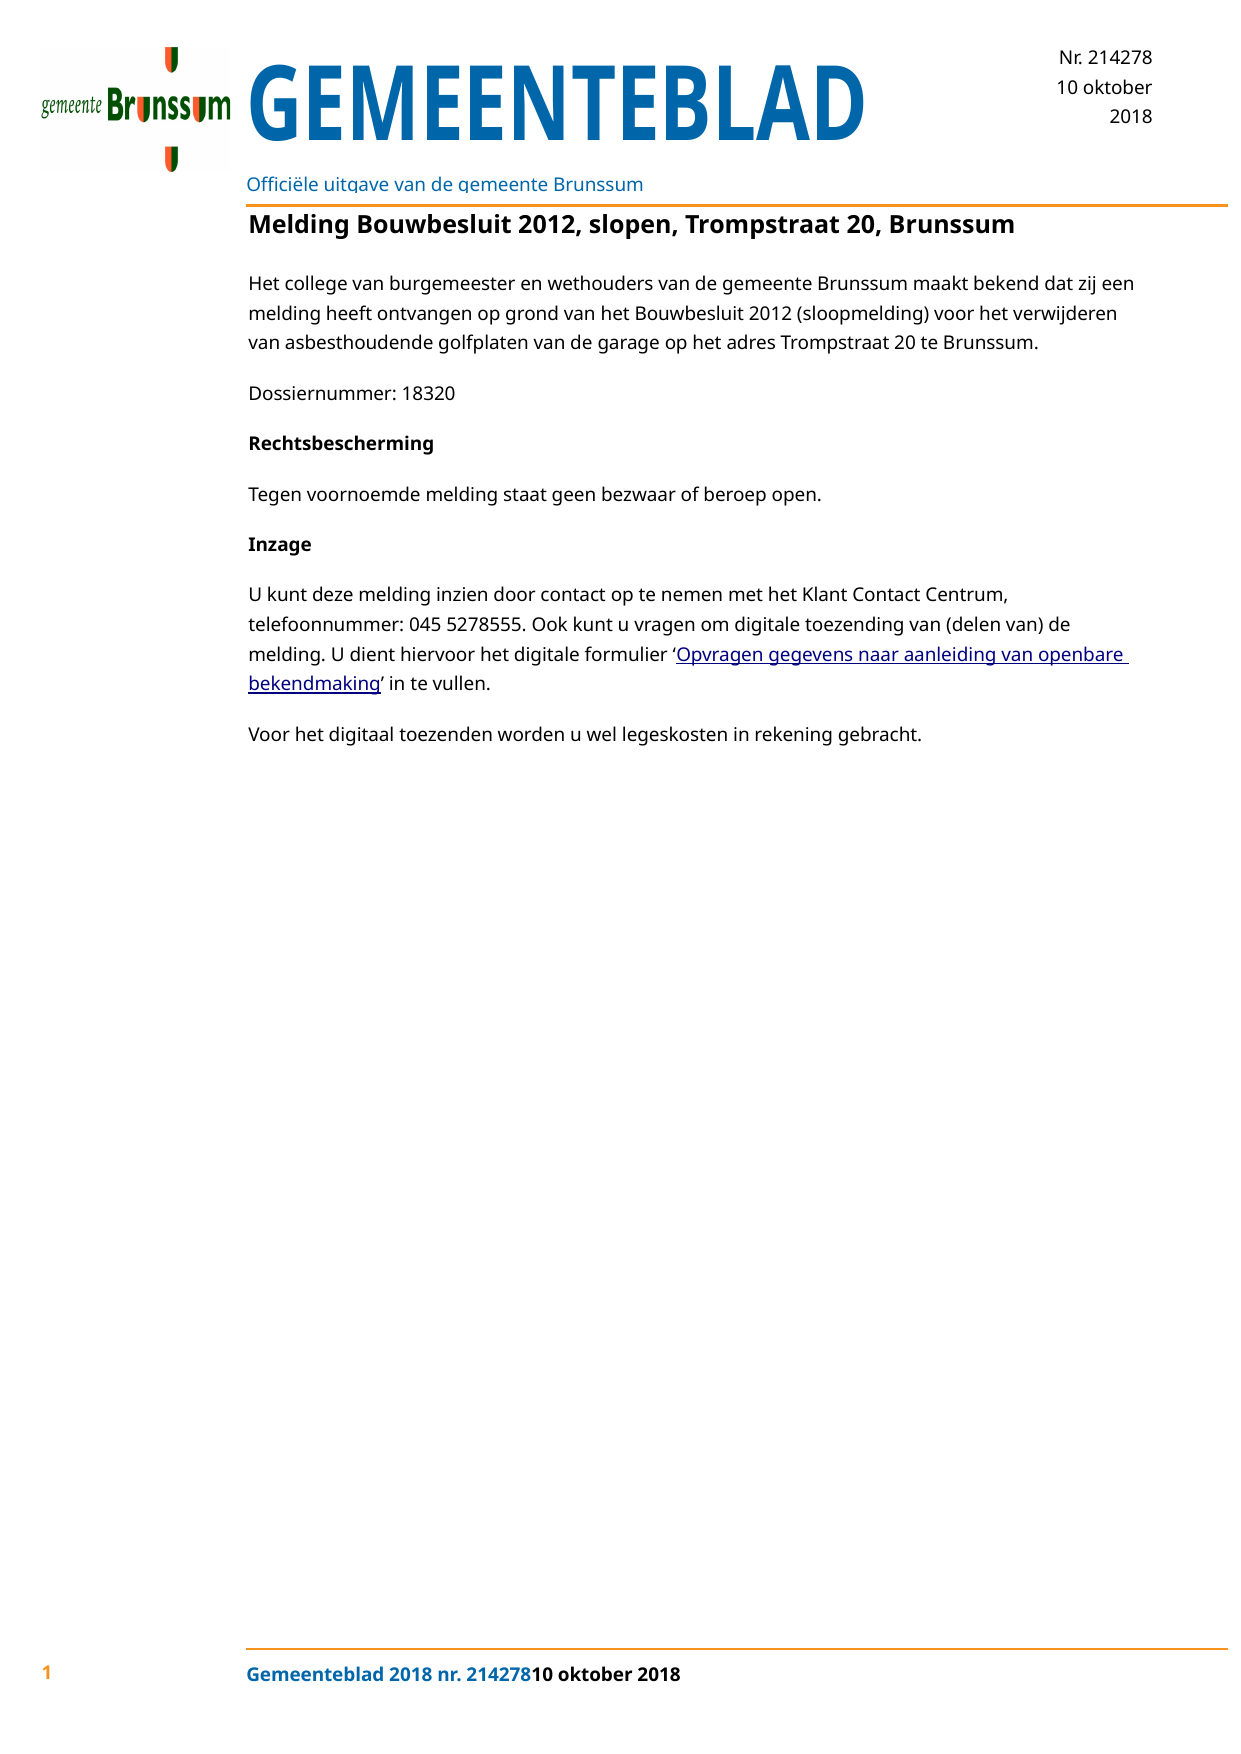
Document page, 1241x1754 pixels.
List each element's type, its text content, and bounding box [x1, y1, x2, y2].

text Melding Bouwbesluit 2012, slopen, Trompstraat 20, Brunssum [248, 207, 1152, 241]
text Rechtsbescherming [248, 430, 1152, 456]
text Dossiernummer: 18320 [248, 380, 1152, 406]
text Tegen voornoemde melding staat geen bezwaar of beroep open. [248, 481, 1152, 506]
text U kunt deze melding inzien door contact op te nemen met het Klant Contact Centrum, telefoonnummer: 045 5278555. Ook kunt u vragen om digitale toezending van (delen van) de melding. U dient hiervoor het digitale formulier ‘Opvragen gegevens naar aanleiding van openbare bekendmaking’ in te vullen. [248, 582, 1152, 696]
picture [41, 47, 231, 172]
text Inzage [248, 531, 1152, 557]
text Voor het digitaal toezenden worden u wel legeskosten in rekening gebracht. [248, 721, 1152, 746]
text Het college van burgemeester en wethouders van de gemeente Brunssum maakt bekend dat zij een melding heeft ontvangen op grond van het Bouwbesluit 2012 (sloopmelding) voor het verwijderen van asbesthoudende golfplaten van de garage op het adres Trompstraat 20 te Brunssum. [248, 270, 1152, 355]
